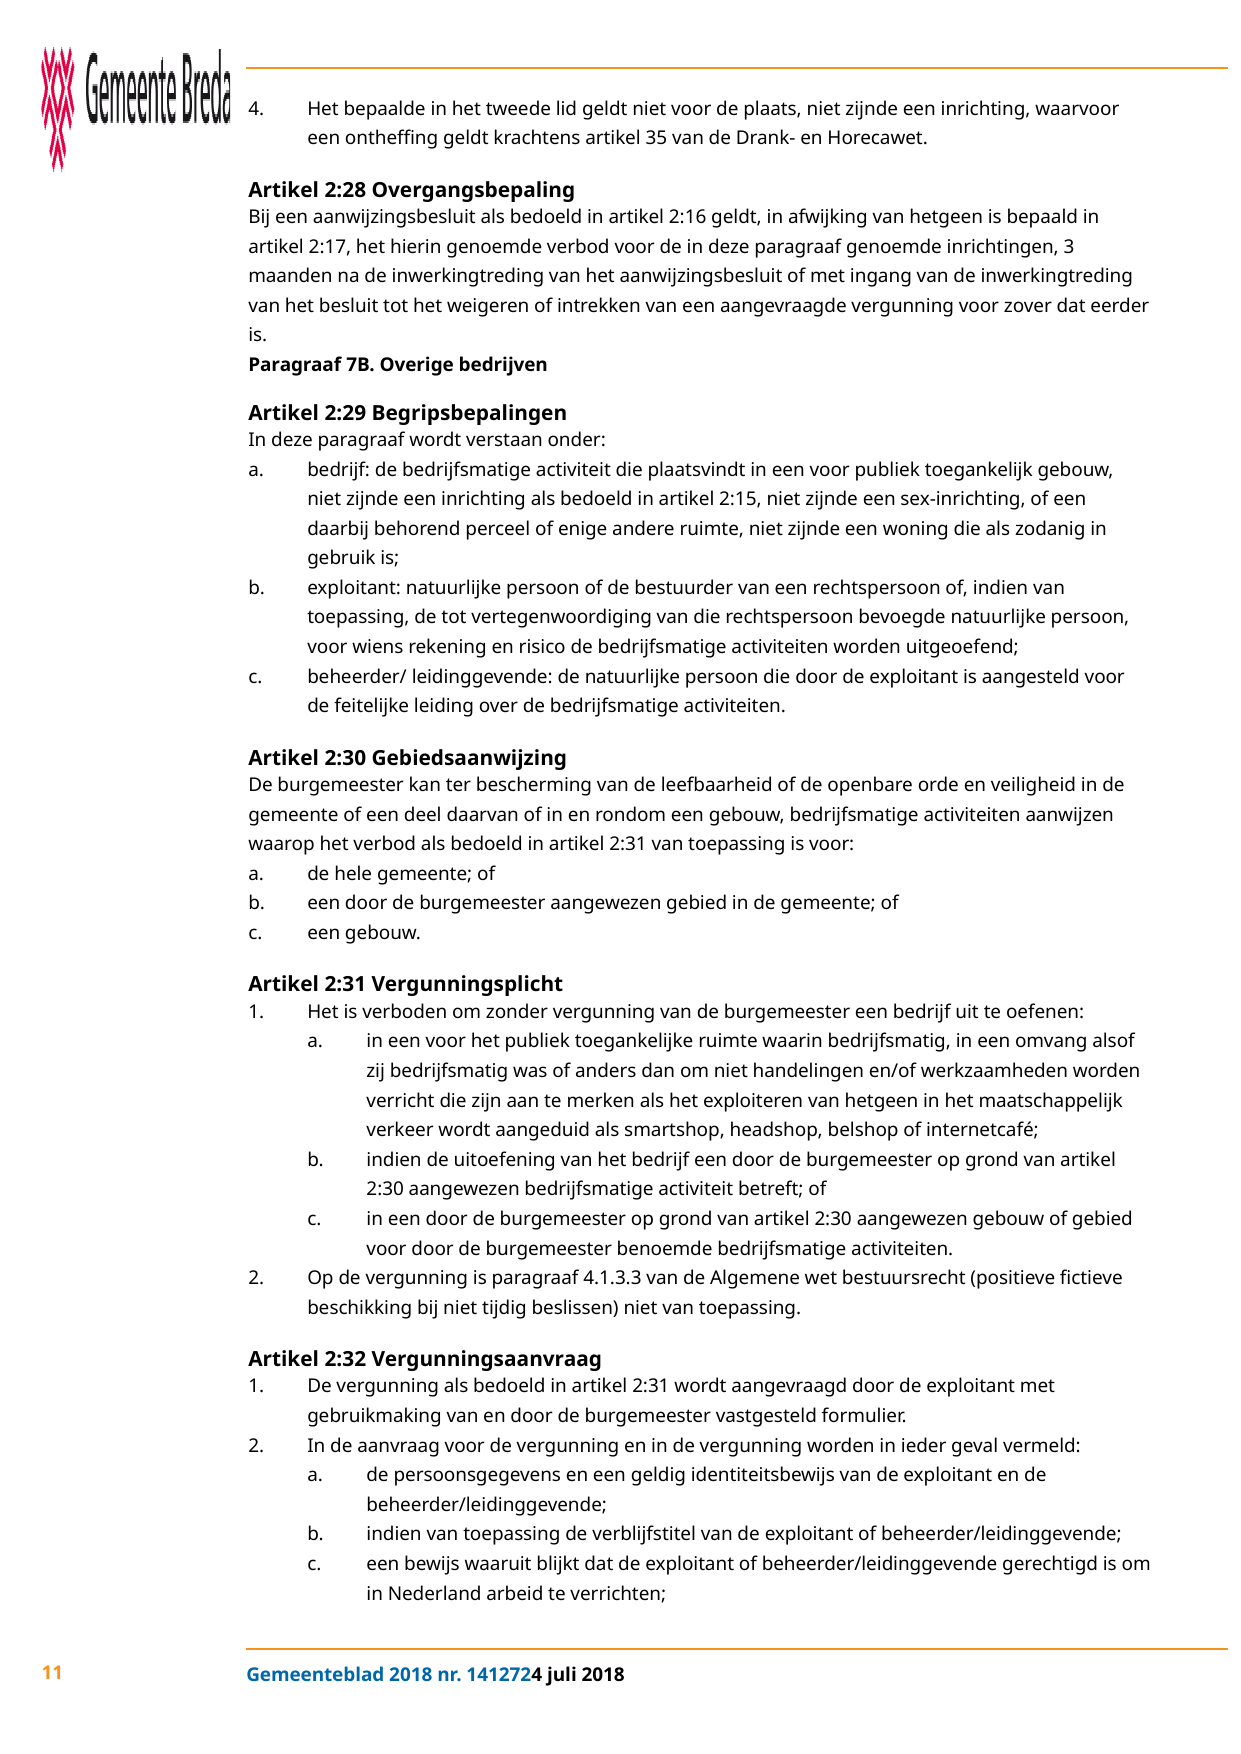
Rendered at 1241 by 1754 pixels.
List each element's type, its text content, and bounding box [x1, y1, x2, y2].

text Artikel 2:31 Vergunningsplicht [248, 969, 1152, 998]
list De vergunning als bedoeld in artikel 2:31 wordt aangevraagd door de exploitant met gebruikmaking van en door de burgemeester vastgesteld formulier. [248, 1373, 1152, 1428]
list in een door de burgemeester op grond van artikel 2:30 aangewezen gebouw of gebied voor door de burgemeester benoemde bedrijfsmatige activiteiten. [307, 1205, 1152, 1260]
text Artikel 2:29 Begripsbepalingen [248, 398, 1152, 426]
list exploitant: natuurlijke persoon of de bestuurder van een rechtspersoon of, indien van toepassing, de tot vertegenwoordiging van die rechtspersoon bevoegde natuurlijke persoon, voor wiens rekening en risico de bedrijfsmatige activiteiten worden uitgeoefend; [248, 574, 1152, 659]
list in een voor het publiek toegankelijke ruimte waarin bedrijfsmatig, in een omvang alsof zij bedrijfsmatig was of anders dan om niet handelingen en/of werkzaamheden worden verricht die zijn aan te merken als het exploiteren van hetgeen in het maatschappelijk verkeer wordt aangeduid als smartshop, headshop, belshop of internetcafé; [307, 1028, 1152, 1142]
list In de aanvraag voor de vergunning en in de vergunning worden in ieder geval vermeld: [248, 1432, 1152, 1458]
picture [41, 47, 231, 172]
list de hele gemeente; of [248, 860, 1152, 886]
text Bij een aanwijzingsbesluit als bedoeld in artikel 2:16 geldt, in afwijking van hetgeen is bepaald in artikel 2:17, het hierin genoemde verbod voor de in deze paragraaf genoemde inrichtingen, 3 maanden na de inwerkingtreding van het aanwijzingsbesluit of met ingang van de inwerkingtreding van het besluit tot het weigeren of intrekken van een aangevraagde vergunning voor zover dat eerder is. [248, 203, 1152, 347]
text In deze paragraaf wordt verstaan onder: [248, 426, 1152, 452]
text De burgemeester kan ter bescherming van de leefbaarheid of de openbare orde en veiligheid in de gemeente of een deel daarvan of in en rondom een gebouw, bedrijfsmatige activiteiten aanwijzen waarop het verbod als bedoeld in artikel 2:31 van toepassing is voor: [248, 771, 1152, 856]
text Paragraaf 7B. Overige bedrijven [248, 351, 1152, 377]
list een gebouw. [248, 919, 1152, 945]
list beheerder/ leidinggevende: de natuurlijke persoon die door de exploitant is aangesteld voor de feitelijke leiding over de bedrijfsmatige activiteiten. [248, 663, 1152, 718]
list bedrijf: de bedrijfsmatige activiteit die plaatsvindt in een voor publiek toegankelijk gebouw, niet zijnde een inrichting als bedoeld in artikel 2:15, niet zijnde een sex-inrichting, of een daarbij behorend perceel of enige andere ruimte, niet zijnde een woning die als zodanig in gebruik is; [248, 456, 1152, 570]
text Artikel 2:28 Overgangsbepaling [248, 175, 1152, 203]
list de persoonsgegevens en een geldig identiteitsbewijs van de exploitant en de beheerder/leidinggevende; [307, 1461, 1152, 1517]
list Op de vergunning is paragraaf 4.1.3.3 van de Algemene wet bestuursrecht (positieve fictieve beschikking bij niet tijdig beslissen) niet van toepassing. [248, 1264, 1152, 1319]
list Het bepaalde in het tweede lid geldt niet voor de plaats, niet zijnde een inrichting, waarvoor een ontheffing geldt krachtens artikel 35 van de Drank- en Horecawet. [248, 95, 1152, 150]
text Artikel 2:32 Vergunningsaanvraag [248, 1344, 1152, 1373]
list indien van toepassing de verblijfstitel van de exploitant of beheerder/leidinggevende; [307, 1521, 1152, 1546]
list indien de uitoefening van het bedrijf een door de burgemeester op grond van artikel 2:30 aangewezen bedrijfsmatige activiteit betreft; of [307, 1146, 1152, 1201]
list Het is verboden om zonder vergunning van de burgemeester een bedrijf uit te oefenen: [248, 998, 1152, 1024]
list een bewijs waaruit blijkt dat de exploitant of beheerder/leidinggevende gerechtigd is om in Nederland arbeid te verrichten; [307, 1550, 1152, 1606]
list een door de burgemeester aangewezen gebied in de gemeente; of [248, 889, 1152, 915]
text Artikel 2:30 Gebiedsaanwijzing [248, 743, 1152, 771]
